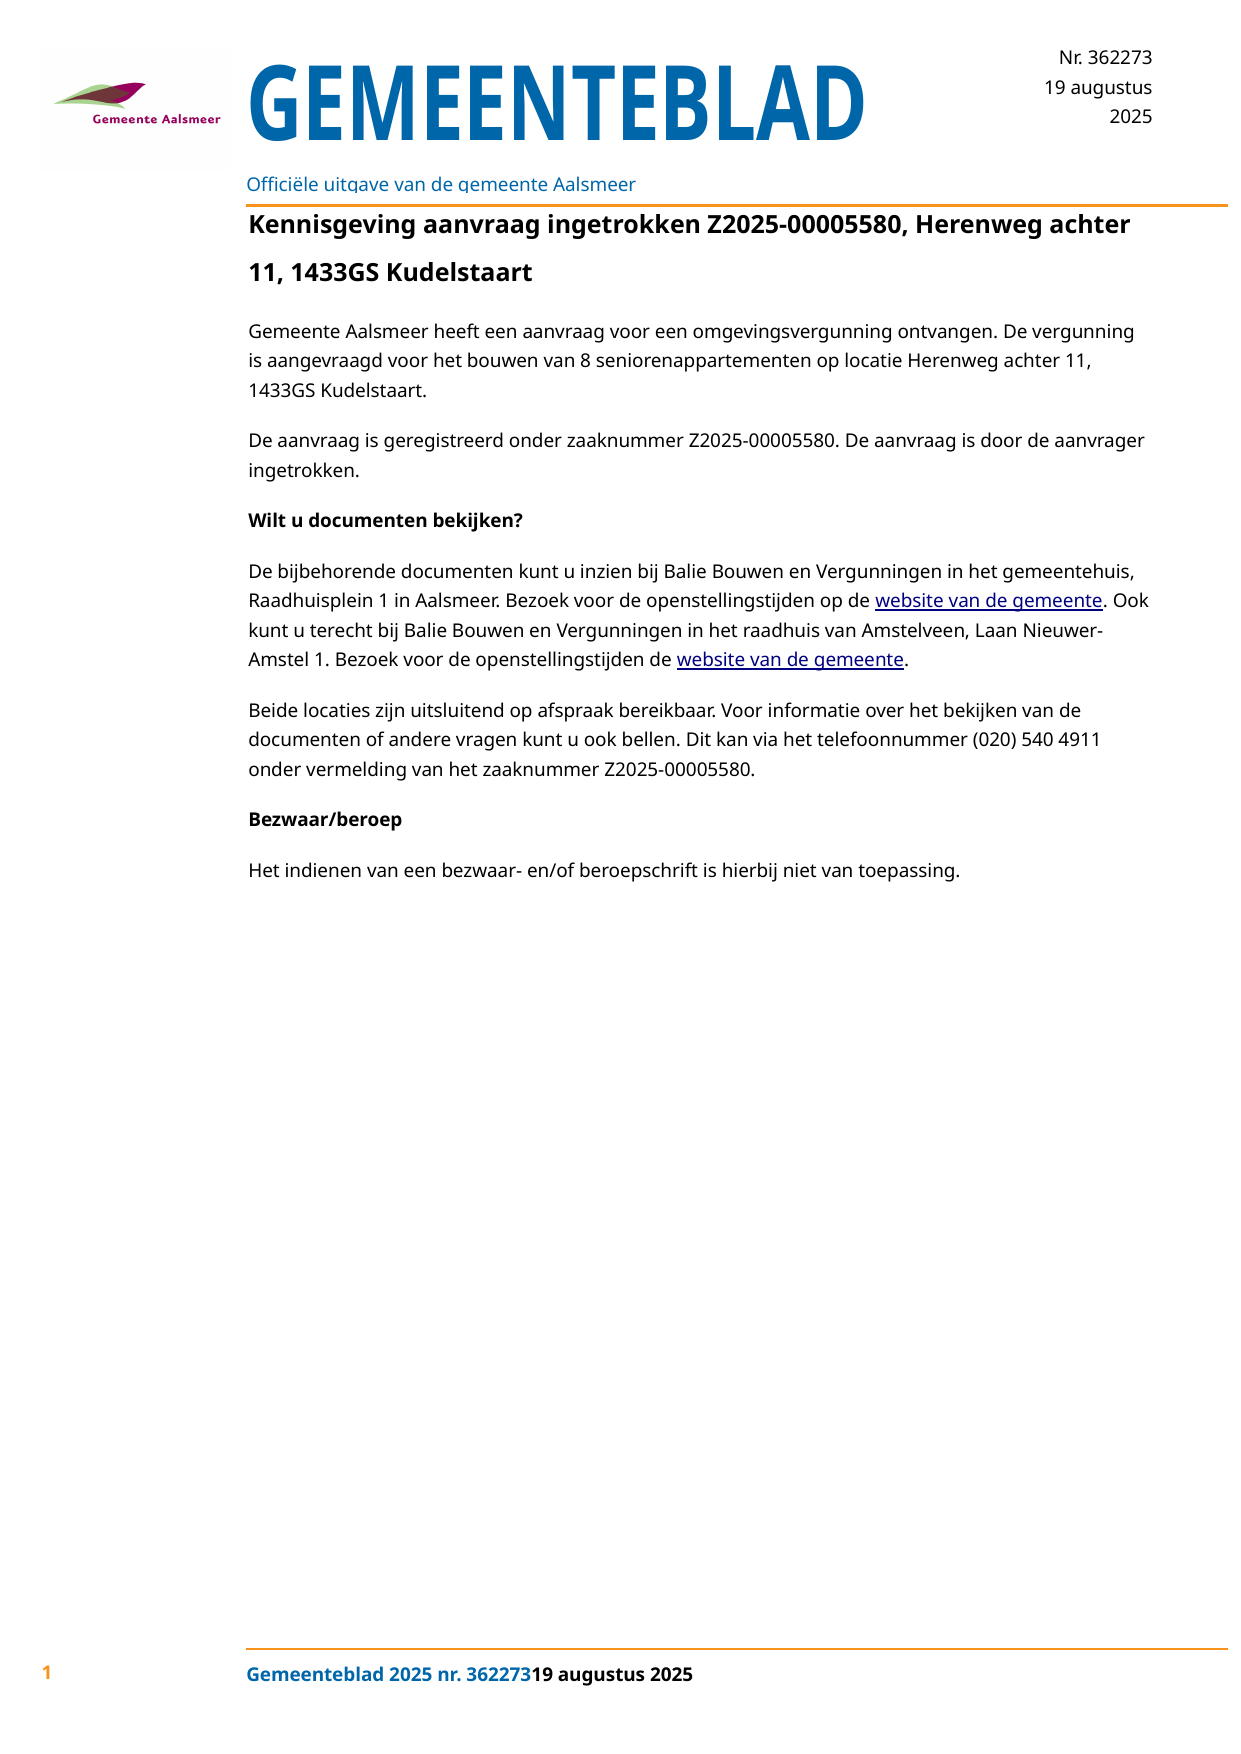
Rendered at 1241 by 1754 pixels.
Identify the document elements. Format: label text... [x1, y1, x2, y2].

text De aanvraag is geregistreerd onder zaaknummer Z2025-00005580. De aanvraag is door de aanvrager ingetrokken. [248, 427, 1152, 483]
text Bezwaar/beroep [248, 807, 1152, 832]
text Kennisgeving aanvraag ingetrokken Z2025-00005580, Herenweg achter 11, 1433GS Kudelstaart [248, 207, 1152, 288]
text Gemeente Aalsmeer heeft een aanvraag voor een omgevingsvergunning ontvangen. De vergunning is aangevraagd voor het bouwen van 8 seniorenappartementen op locatie Herenweg achter 11, 1433GS Kudelstaart. [248, 318, 1152, 403]
text De bijbehorende documenten kunt u inzien bij Balie Bouwen en Vergunningen in het gemeentehuis, Raadhuisplein 1 in Aalsmeer. Bezoek voor de openstellingstijden op de website van de gemeente. Ook kunt u terecht bij Balie Bouwen en Vergunningen in het raadhuis van Amstelveen, Laan Nieuwer-Amstel 1. Bezoek voor de openstellingstijden de website van de gemeente. [248, 558, 1152, 672]
text Het indienen van een bezwaar- en/of beroepschrift is hierbij niet van toepassing. [248, 857, 1152, 883]
text Wilt u documenten bekijken? [248, 507, 1152, 533]
picture [41, 47, 231, 172]
text Beide locaties zijn uitsluitend op afspraak bereikbaar. Voor informatie over het bekijken van de documenten of andere vragen kunt u ook bellen. Dit kan via het telefoonnummer (020) 540 4911 onder vermelding van het zaaknummer Z2025-00005580. [248, 697, 1152, 782]
